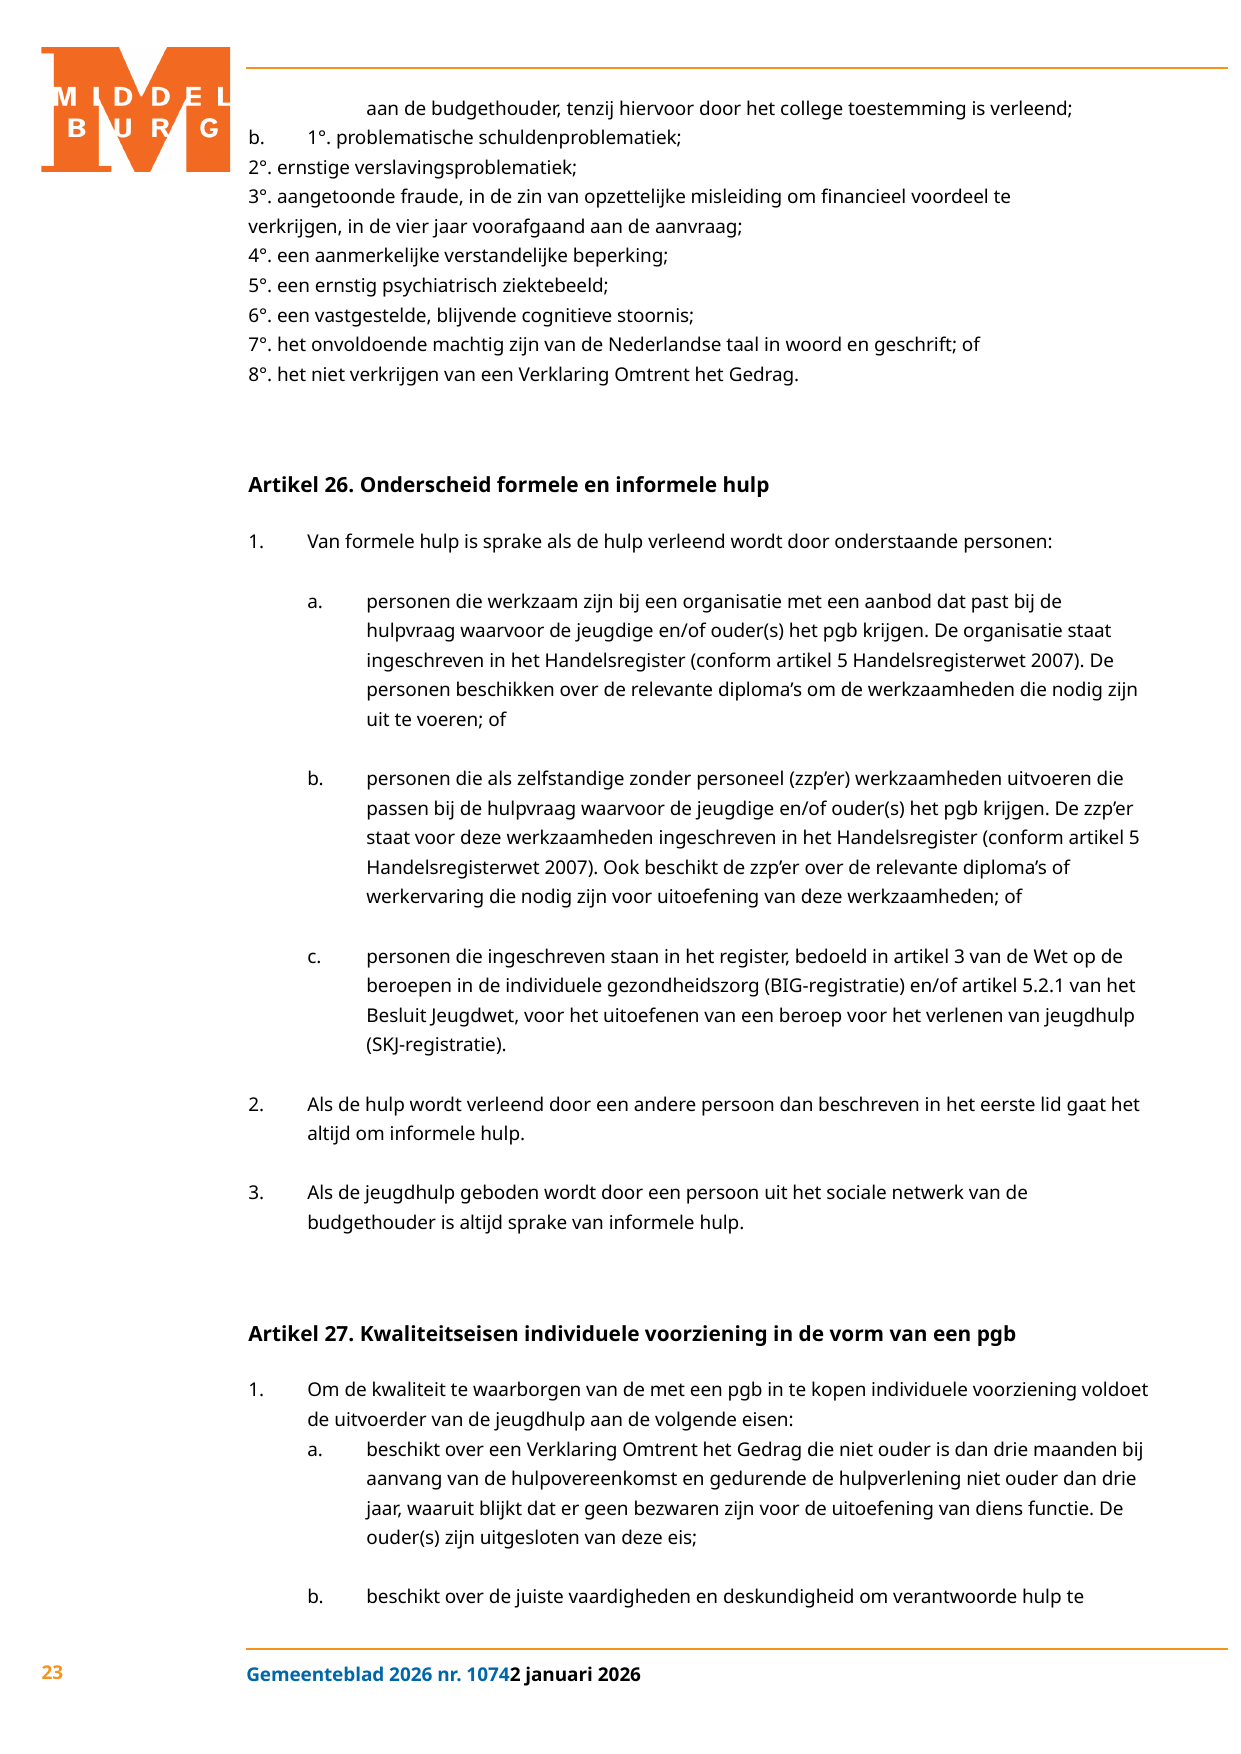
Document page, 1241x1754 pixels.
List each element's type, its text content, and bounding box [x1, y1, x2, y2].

text 2°. ernstige verslavingsproblematiek; [248, 154, 1152, 180]
text 5°. een ernstig psychiatrisch ziektebeeld; [248, 272, 1152, 298]
list personen die ingeschreven staan in het register, bedoeld in artikel 3 van de Wet op de beroepen in de individuele gezondheidszorg (BIG-registratie) en/of artikel 5.2.1 van het Besluit Jeugdwet, voor het uitoefenen van een beroep voor het verlenen van jeugdhulp (SKJ-registratie). [307, 943, 1152, 1057]
list Als de jeugdhulp geboden wordt door een persoon uit het sociale netwerk van de budgethouder is altijd sprake van informele hulp. [248, 1179, 1152, 1235]
list Als de hulp wordt verleend door een andere persoon dan beschreven in het eerste lid gaat het altijd om informele hulp. [248, 1091, 1152, 1146]
list personen die als zelfstandige zonder personeel (zzp’er) werkzaamheden uitvoeren die passen bij de hulpvraag waarvoor de jeugdige en/of ouder(s) het pgb krijgen. De zzp’er staat voor deze werkzaamheden ingeschreven in het Handelsregister (conform artikel 5 Handelsregisterwet 2007). Ook beschikt de zzp’er over de relevante diploma’s of werkervaring die nodig zijn voor uitoefening van deze werkzaamheden; of [307, 765, 1152, 909]
list Van formele hulp is sprake als de hulp verleend wordt door onderstaande personen: [248, 529, 1152, 554]
list aan de budgethouder, tenzij hiervoor door het college toestemming is verleend; [307, 95, 1152, 121]
list Om de kwaliteit te waarborgen van de met een pgb in te kopen individuele voorziening voldoet de uitvoerder van de jeugdhulp aan de volgende eisen: [248, 1377, 1152, 1432]
list personen die werkzaam zijn bij een organisatie met een aanbod dat past bij de hulpvraag waarvoor de jeugdige en/of ouder(s) het pgb krijgen. De organisatie staat ingeschreven in het Handelsregister (conform artikel 5 Handelsregisterwet 2007). De personen beschikken over de relevante diploma’s om de werkzaamheden die nodig zijn uit te voeren; of [307, 588, 1152, 732]
picture [41, 47, 231, 172]
text verkrijgen, in de vier jaar voorafgaand aan de aanvraag; [248, 213, 1152, 239]
text Artikel 27. Kwaliteitseisen individuele voorziening in de vorm van een pgb [248, 1319, 1152, 1347]
text 7°. het onvoldoende machtig zijn van de Nederlandse taal in woord en geschrift; of [248, 331, 1152, 357]
list 1°. problematische schuldenproblematiek; [248, 124, 1152, 150]
text 4°. een aanmerkelijke verstandelijke beperking; [248, 243, 1152, 268]
list beschikt over de juiste vaardigheden en deskundigheid om verantwoorde hulp te [307, 1584, 1152, 1609]
text Artikel 26. Onderscheid formele en informele hulp [248, 471, 1152, 499]
text 3°. aangetoonde fraude, in de zin van opzettelijke misleiding om financieel voordeel te [248, 183, 1152, 209]
text 6°. een vastgestelde, blijvende cognitieve stoornis; [248, 302, 1152, 328]
list beschikt over een Verklaring Omtrent het Gedrag die niet ouder is dan drie maanden bij aanvang van de hulpovereenkomst en gedurende de hulpverlening niet ouder dan drie jaar, waaruit blijkt dat er geen bezwaren zijn voor de uitoefening van diens functie. De ouder(s) zijn uitgesloten van deze eis; [307, 1436, 1152, 1550]
text 8°. het niet verkrijgen van een Verklaring Omtrent het Gedrag. [248, 361, 1152, 387]
